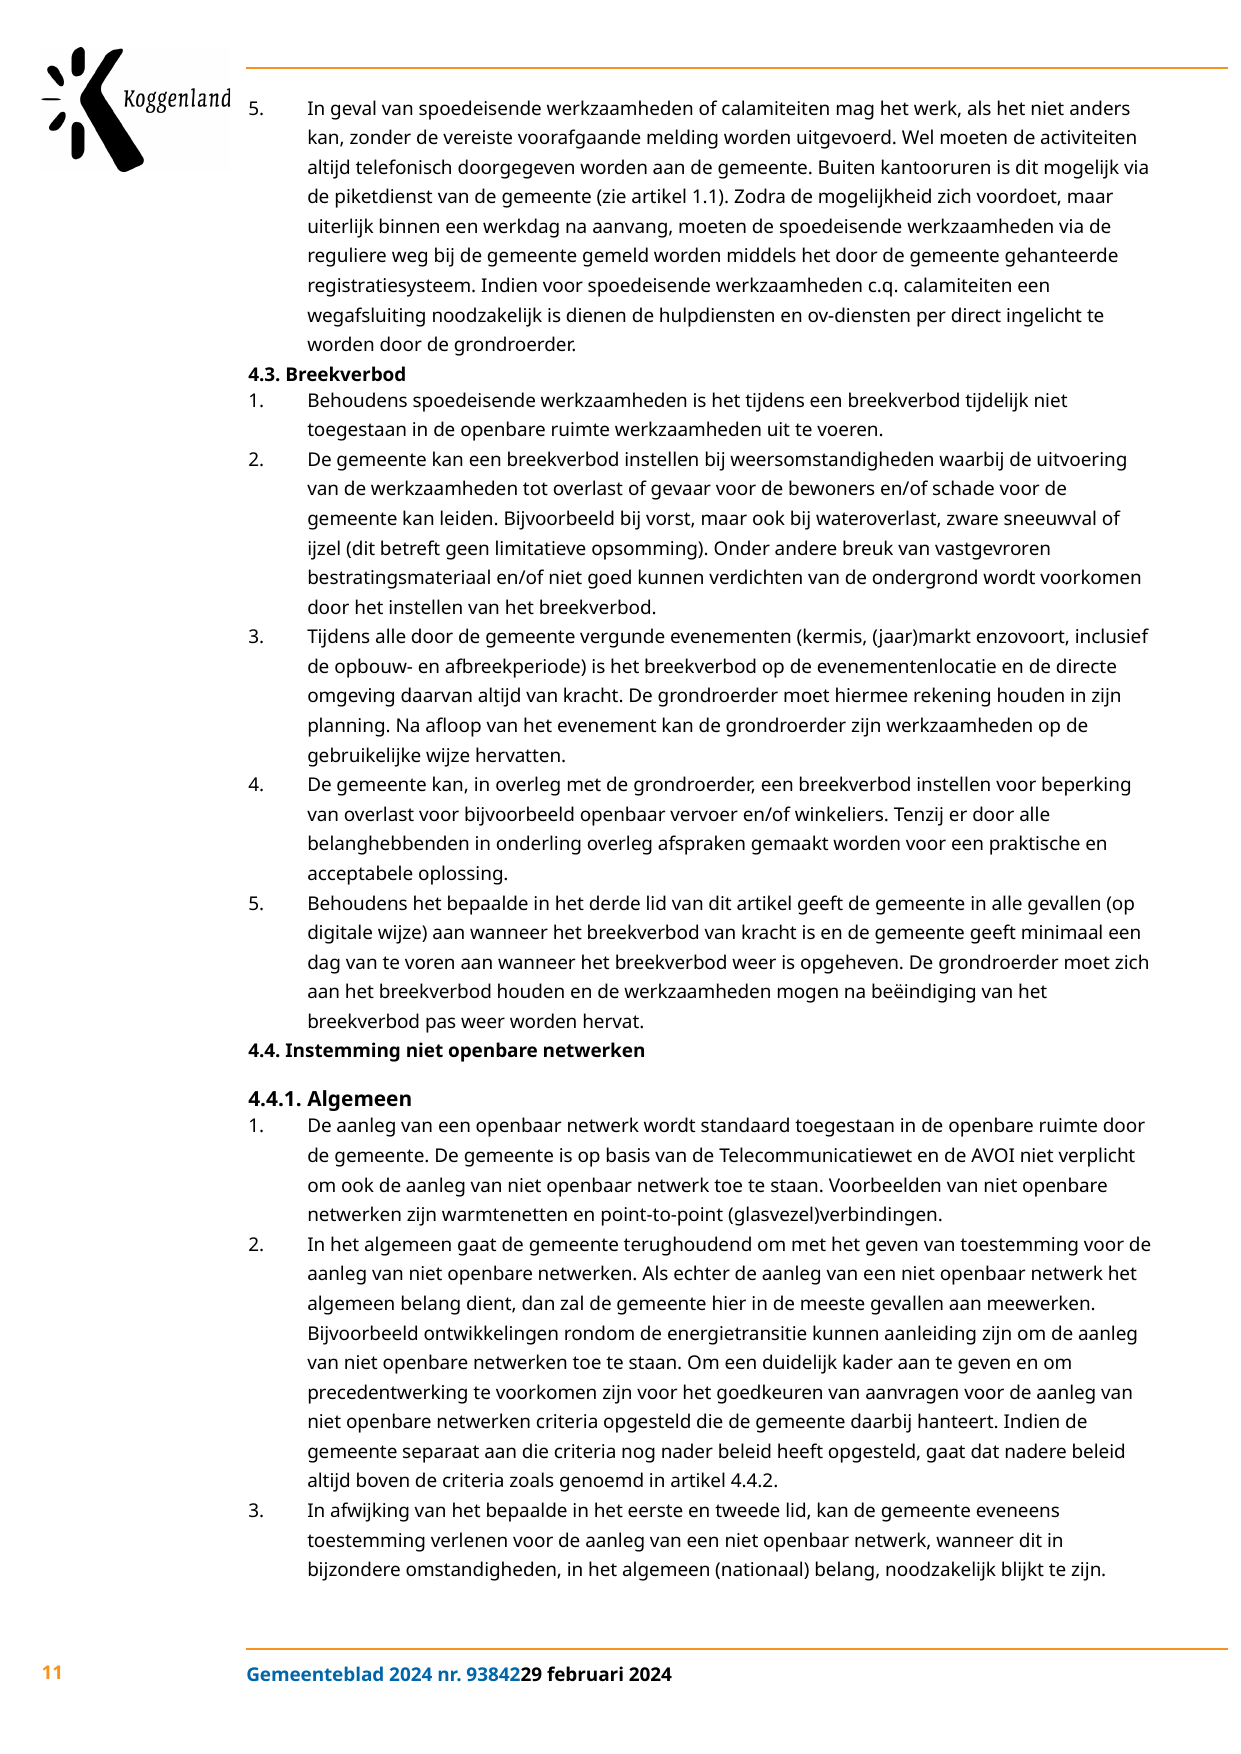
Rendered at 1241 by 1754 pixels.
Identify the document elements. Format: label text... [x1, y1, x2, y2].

text 4.4. Instemming niet openbare netwerken [248, 1038, 1152, 1063]
list In het algemeen gaat de gemeente terughoudend om met het geven van toestemming voor de aanleg van niet openbare netwerken. Als echter de aanleg van een niet openbaar netwerk het algemeen belang dient, dan zal de gemeente hier in de meeste gevallen aan meewerken. Bijvoorbeeld ontwikkelingen rondom de energietransitie kunnen aanleiding zijn om de aanleg van niet openbare netwerken toe te staan. Om een duidelijk kader aan te geven en om precedentwerking te voorkomen zijn voor het goedkeuren van aanvragen voor de aanleg van niet openbare netwerken criteria opgesteld die de gemeente daarbij hanteert. Indien de gemeente separaat aan die criteria nog nader beleid heeft opgesteld, gaat dat nadere beleid altijd boven de criteria zoals genoemd in artikel 4.4.2. [248, 1231, 1152, 1493]
list Behoudens spoedeisende werkzaamheden is het tijdens een breekverbod tijdelijk niet toegestaan in de openbare ruimte werkzaamheden uit te voeren. [248, 387, 1152, 442]
picture [41, 47, 231, 172]
list Behoudens het bepaalde in het derde lid van dit artikel geeft de gemeente in alle gevallen (op digitale wijze) aan wanneer het breekverbod van kracht is en de gemeente geeft minimaal een dag van te voren aan wanneer het breekverbod weer is opgeheven. De grondroerder moet zich aan het breekverbod houden en de werkzaamheden mogen na beëindiging van het breekverbod pas weer worden hervat. [248, 890, 1152, 1034]
list De aanleg van een openbaar netwerk wordt standaard toegestaan in de openbare ruimte door de gemeente. De gemeente is op basis van de Telecommunicatiewet en de AVOI niet verplicht om ook de aanleg van niet openbaar netwerk toe te staan. Voorbeelden van niet openbare netwerken zijn warmtenetten en point-to-point (glasvezel)verbindingen. [248, 1113, 1152, 1227]
list De gemeente kan een breekverbod instellen bij weersomstandigheden waarbij de uitvoering van de werkzaamheden tot overlast of gevaar voor de bewoners en/of schade voor de gemeente kan leiden. Bijvoorbeeld bij vorst, maar ook bij wateroverlast, zware sneeuwval of ijzel (dit betreft geen limitatieve opsomming). Onder andere breuk van vastgevroren bestratingsmateriaal en/of niet goed kunnen verdichten van de ondergrond wordt voorkomen door het instellen van het breekverbod. [248, 446, 1152, 619]
list In geval van spoedeisende werkzaamheden of calamiteiten mag het werk, als het niet anders kan, zonder de vereiste voorafgaande melding worden uitgevoerd. Wel moeten de activiteiten altijd telefonisch doorgegeven worden aan de gemeente. Buiten kantooruren is dit mogelijk via de piketdienst van de gemeente (zie artikel 1.1). Zodra de mogelijkheid zich voordoet, maar uiterlijk binnen een werkdag na aanvang, moeten de spoedeisende werkzaamheden via de reguliere weg bij de gemeente gemeld worden middels het door de gemeente gehanteerde registratiesysteem. Indien voor spoedeisende werkzaamheden c.q. calamiteiten een wegafsluiting noodzakelijk is dienen de hulpdiensten en ov-diensten per direct ingelicht te worden door de grondroerder. [248, 95, 1152, 357]
list Tijdens alle door de gemeente vergunde evenementen (kermis, (jaar)markt enzovoort, inclusief de opbouw- en afbreekperiode) is het breekverbod op de evenementenlocatie en de directe omgeving daarvan altijd van kracht. De grondroerder moet hiermee rekening houden in zijn planning. Na afloop van het evenement kan de grondroerder zijn werkzaamheden op de gebruikelijke wijze hervatten. [248, 623, 1152, 767]
text 4.3. Breekverbod [248, 361, 1152, 387]
list De gemeente kan, in overleg met de grondroerder, een breekverbod instellen voor beperking van overlast voor bijvoorbeeld openbaar vervoer en/of winkeliers. Tenzij er door alle belanghebbenden in onderling overleg afspraken gemaakt worden voor een praktische en acceptabele oplossing. [248, 771, 1152, 886]
text 4.4.1. Algemeen [248, 1084, 1152, 1113]
list In afwijking van het bepaalde in het eerste en tweede lid, kan de gemeente eveneens toestemming verlenen voor de aanleg van een niet openbaar netwerk, wanneer dit in bijzondere omstandigheden, in het algemeen (nationaal) belang, noodzakelijk blijkt te zijn. [248, 1497, 1152, 1582]
